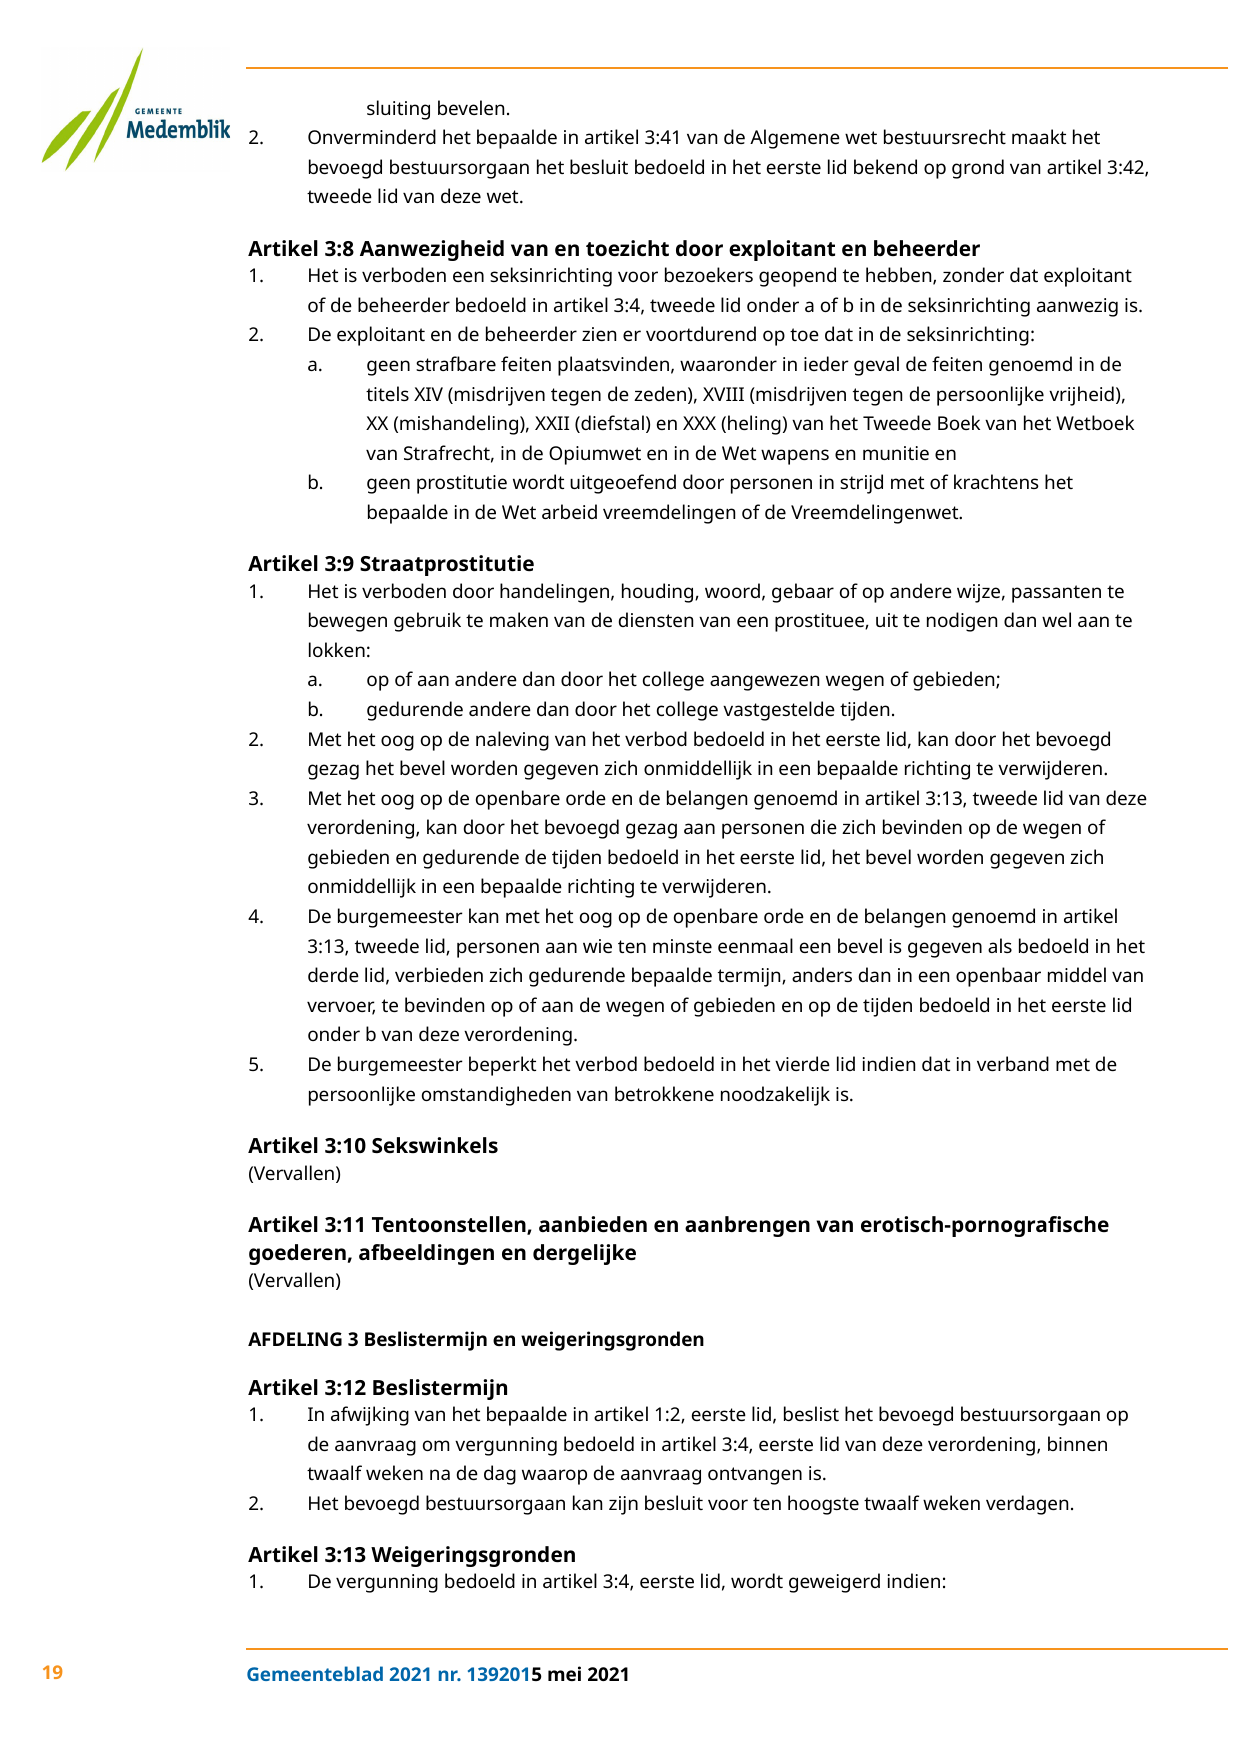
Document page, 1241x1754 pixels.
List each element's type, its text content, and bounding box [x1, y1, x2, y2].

text Artikel 3:11 Tentoonstellen, aanbieden en aanbrengen van erotisch-pornografische goederen, afbeeldingen en dergelijke [248, 1210, 1152, 1267]
list Het bevoegd bestuursorgaan kan zijn besluit voor ten hoogste twaalf weken verdagen. [248, 1490, 1152, 1516]
list De burgemeester kan met het oog op de openbare orde en de belangen genoemd in artikel 3:13, tweede lid, personen aan wie ten minste eenmaal een bevel is gegeven als bedoeld in het derde lid, verbieden zich gedurende bepaalde termijn, anders dan in een openbaar middel van vervoer, te bevinden op of aan de wegen of gebieden en op de tijden bedoeld in het eerste lid onder b van deze verordening. [248, 903, 1152, 1047]
list Met het oog op de openbare orde en de belangen genoemd in artikel 3:13, tweede lid van deze verordening, kan door het bevoegd gezag aan personen die zich bevinden op de wegen of gebieden en gedurende de tijden bedoeld in het eerste lid, het bevel worden gegeven zich onmiddellijk in een bepaalde richting te verwijderen. [248, 785, 1152, 899]
text (Vervallen) [248, 1160, 1152, 1185]
text Artikel 3:10 Sekswinkels [248, 1131, 1152, 1160]
text Artikel 3:12 Beslistermijn [248, 1373, 1152, 1401]
list In afwijking van het bepaalde in artikel 1:2, eerste lid, beslist het bevoegd bestuursorgaan op de aanvraag om vergunning bedoeld in artikel 3:4, eerste lid van deze verordening, binnen twaalf weken na de dag waarop de aanvraag ontvangen is. [248, 1401, 1152, 1486]
list Met het oog op de naleving van het verbod bedoeld in het eerste lid, kan door het bevoegd gezag het bevel worden gegeven zich onmiddellijk in een bepaalde richting te verwijderen. [248, 726, 1152, 781]
text AFDELING 3 Beslistermijn en weigeringsgronden [248, 1326, 1152, 1352]
list gedurende andere dan door het college vastgestelde tijden. [307, 696, 1152, 722]
text Artikel 3:9 Straatprostitutie [248, 549, 1152, 578]
list Het is verboden door handelingen, houding, woord, gebaar of op andere wijze, passanten te bewegen gebruik te maken van de diensten van een prostituee, uit te nodigen dan wel aan te lokken: [248, 578, 1152, 663]
list Het is verboden een seksinrichting voor bezoekers geopend te hebben, zonder dat exploitant of de beheerder bedoeld in artikel 3:4, tweede lid onder a of b in de seksinrichting aanwezig is. [248, 262, 1152, 318]
list op of aan andere dan door het college aangewezen wegen of gebieden; [307, 667, 1152, 692]
picture [41, 47, 231, 172]
list De exploitant en de beheerder zien er voortdurend op toe dat in de seksinrichting: [248, 322, 1152, 347]
list geen strafbare feiten plaatsvinden, waaronder in ieder geval de feiten genoemd in de titels XIV (misdrijven tegen de zeden), XVIII (misdrijven tegen de persoonlijke vrijheid), XX (mishandeling), XXII (diefstal) en XXX (heling) van het Tweede Boek van het Wetboek van Strafrecht, in de Opiumwet en in de Wet wapens en munitie en [307, 351, 1152, 466]
text Artikel 3:8 Aanwezigheid van en toezicht door exploitant en beheerder [248, 234, 1152, 262]
list De vergunning bedoeld in artikel 3:4, eerste lid, wordt geweigerd indien: [248, 1569, 1152, 1594]
list De burgemeester beperkt het verbod bedoeld in het vierde lid indien dat in verband met de persoonlijke omstandigheden van betrokkene noodzakelijk is. [248, 1051, 1152, 1107]
list sluiting bevelen. [307, 95, 1152, 121]
list Onverminderd het bepaalde in artikel 3:41 van de Algemene wet bestuursrecht maakt het bevoegd bestuursorgaan het besluit bedoeld in het eerste lid bekend op grond van artikel 3:42, tweede lid van deze wet. [248, 124, 1152, 209]
list geen prostitutie wordt uitgeoefend door personen in strijd met of krachtens het bepaalde in de Wet arbeid vreemdelingen of de Vreemdelingenwet. [307, 469, 1152, 525]
text (Vervallen) [248, 1267, 1152, 1293]
text Artikel 3:13 Weigeringsgronden [248, 1540, 1152, 1569]
